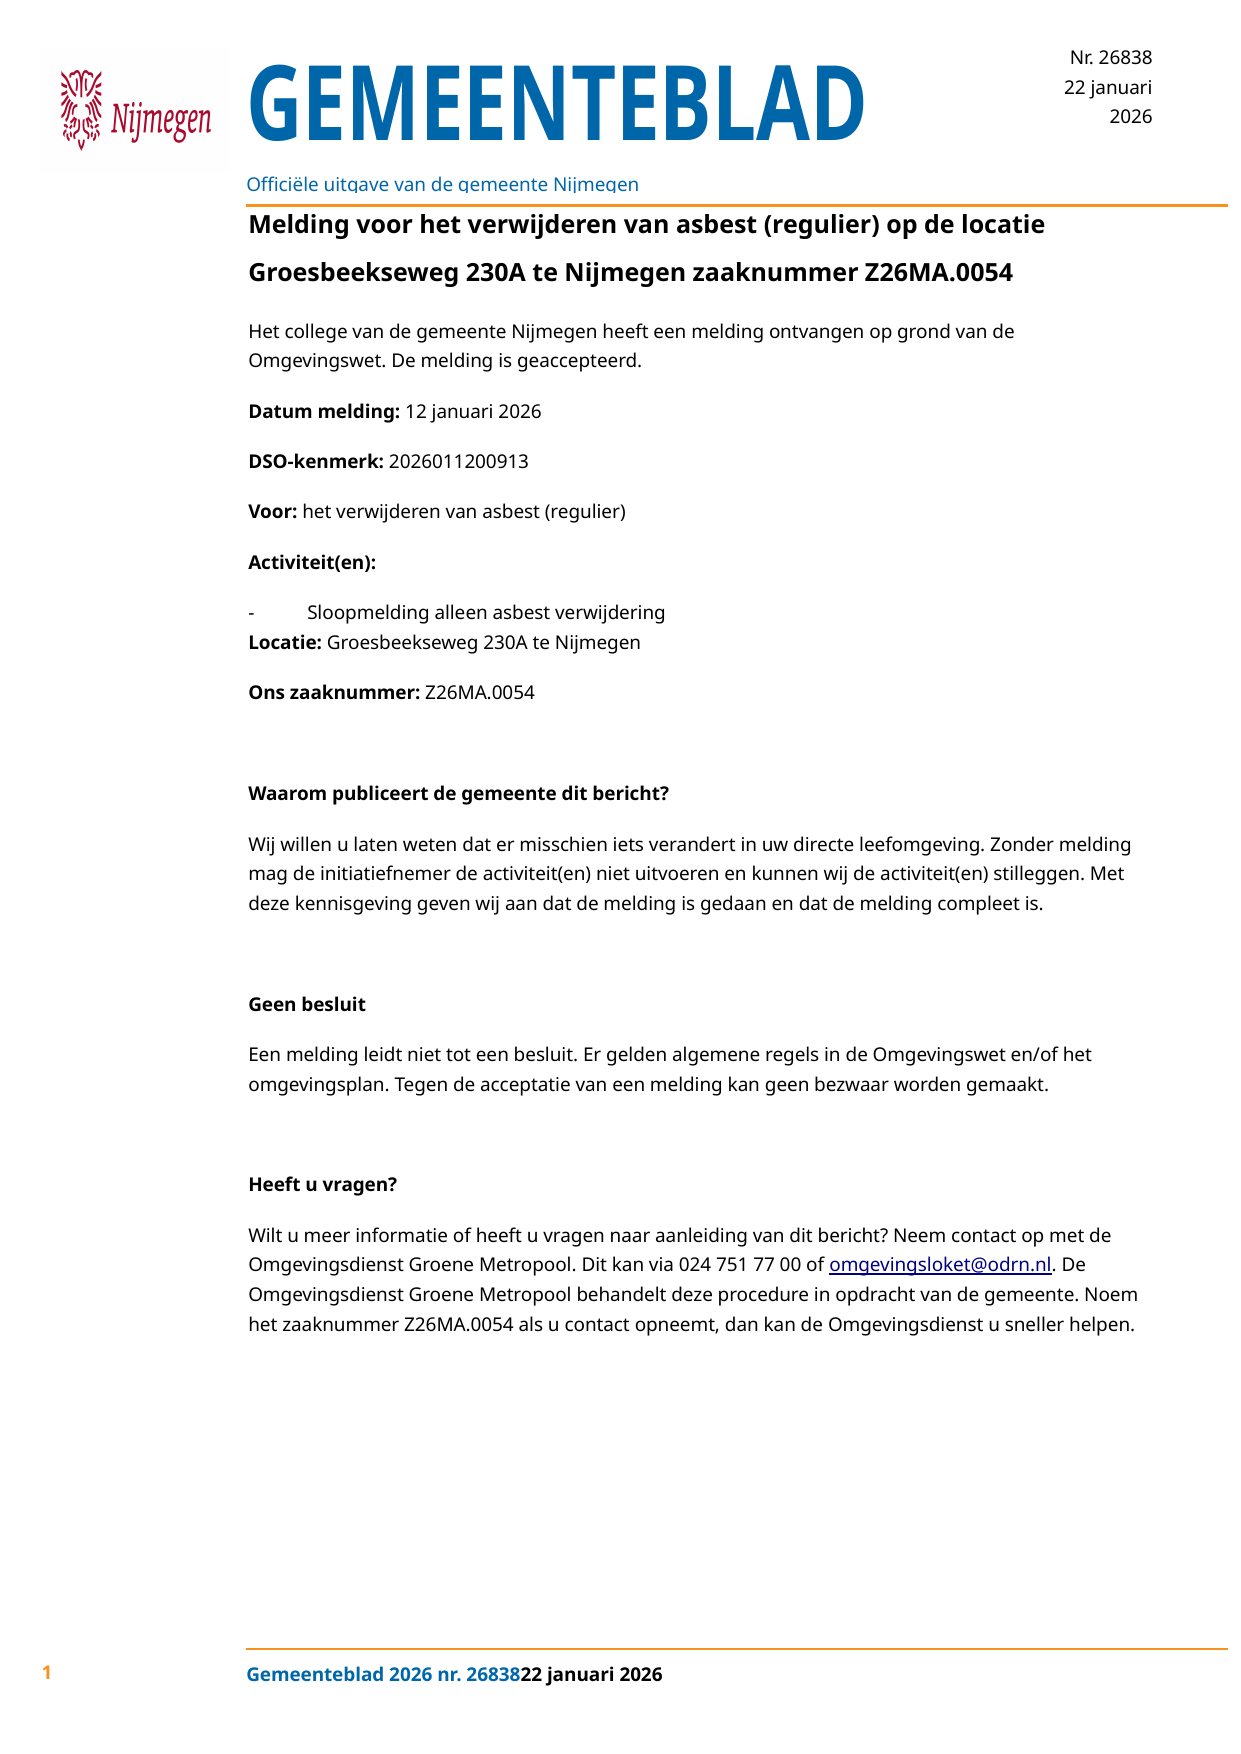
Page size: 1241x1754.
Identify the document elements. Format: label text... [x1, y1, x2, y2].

text Voor: het verwijderen van asbest (regulier) [248, 499, 1152, 524]
text Een melding leidt niet tot een besluit. Er gelden algemene regels in de Omgevingswet en/of het omgevingsplan. Tegen de acceptatie van een melding kan geen bezwaar worden gemaakt. [248, 1041, 1152, 1097]
text DSO-kenmerk: 2026011200913 [248, 448, 1152, 474]
picture [41, 47, 231, 172]
text Wij willen u laten weten dat er misschien iets verandert in uw directe leefomgeving. Zonder melding mag de initiatiefnemer de activiteit(en) niet uitvoeren en kunnen wij de activiteit(en) stilleggen. Met deze kennisgeving geven wij aan dat de melding is gedaan en dat de melding compleet is. [248, 831, 1152, 916]
text Wilt u meer informatie of heeft u vragen naar aanleiding van dit bericht? Neem contact op met de Omgevingsdienst Groene Metropool. Dit kan via 024 751 77 00 of omgevingsloket@odrn.nl. De Omgevingsdienst Groene Metropool behandelt deze procedure in opdracht van de gemeente. Noem het zaaknummer Z26MA.0054 als u contact opneemt, dan kan de Omgevingsdienst u sneller helpen. [248, 1222, 1152, 1337]
text Waarom publiceert de gemeente dit bericht? [248, 780, 1152, 806]
text Geen besluit [248, 991, 1152, 1017]
list Sloopmelding alleen asbest verwijdering [248, 599, 1152, 625]
text Heeft u vragen? [248, 1172, 1152, 1197]
text Ons zaaknummer: Z26MA.0054 [248, 679, 1152, 705]
text Activiteit(en): [248, 549, 1152, 575]
text Melding voor het verwijderen van asbest (regulier) op de locatie Groesbeekseweg 230A te Nijmegen zaaknummer Z26MA.0054 [248, 207, 1152, 288]
text Datum melding: 12 januari 2026 [248, 398, 1152, 424]
text Locatie: Groesbeekseweg 230A te Nijmegen [248, 629, 1152, 655]
text Het college van de gemeente Nijmegen heeft een melding ontvangen op grond van de Omgevingswet. De melding is geaccepteerd. [248, 318, 1152, 373]
